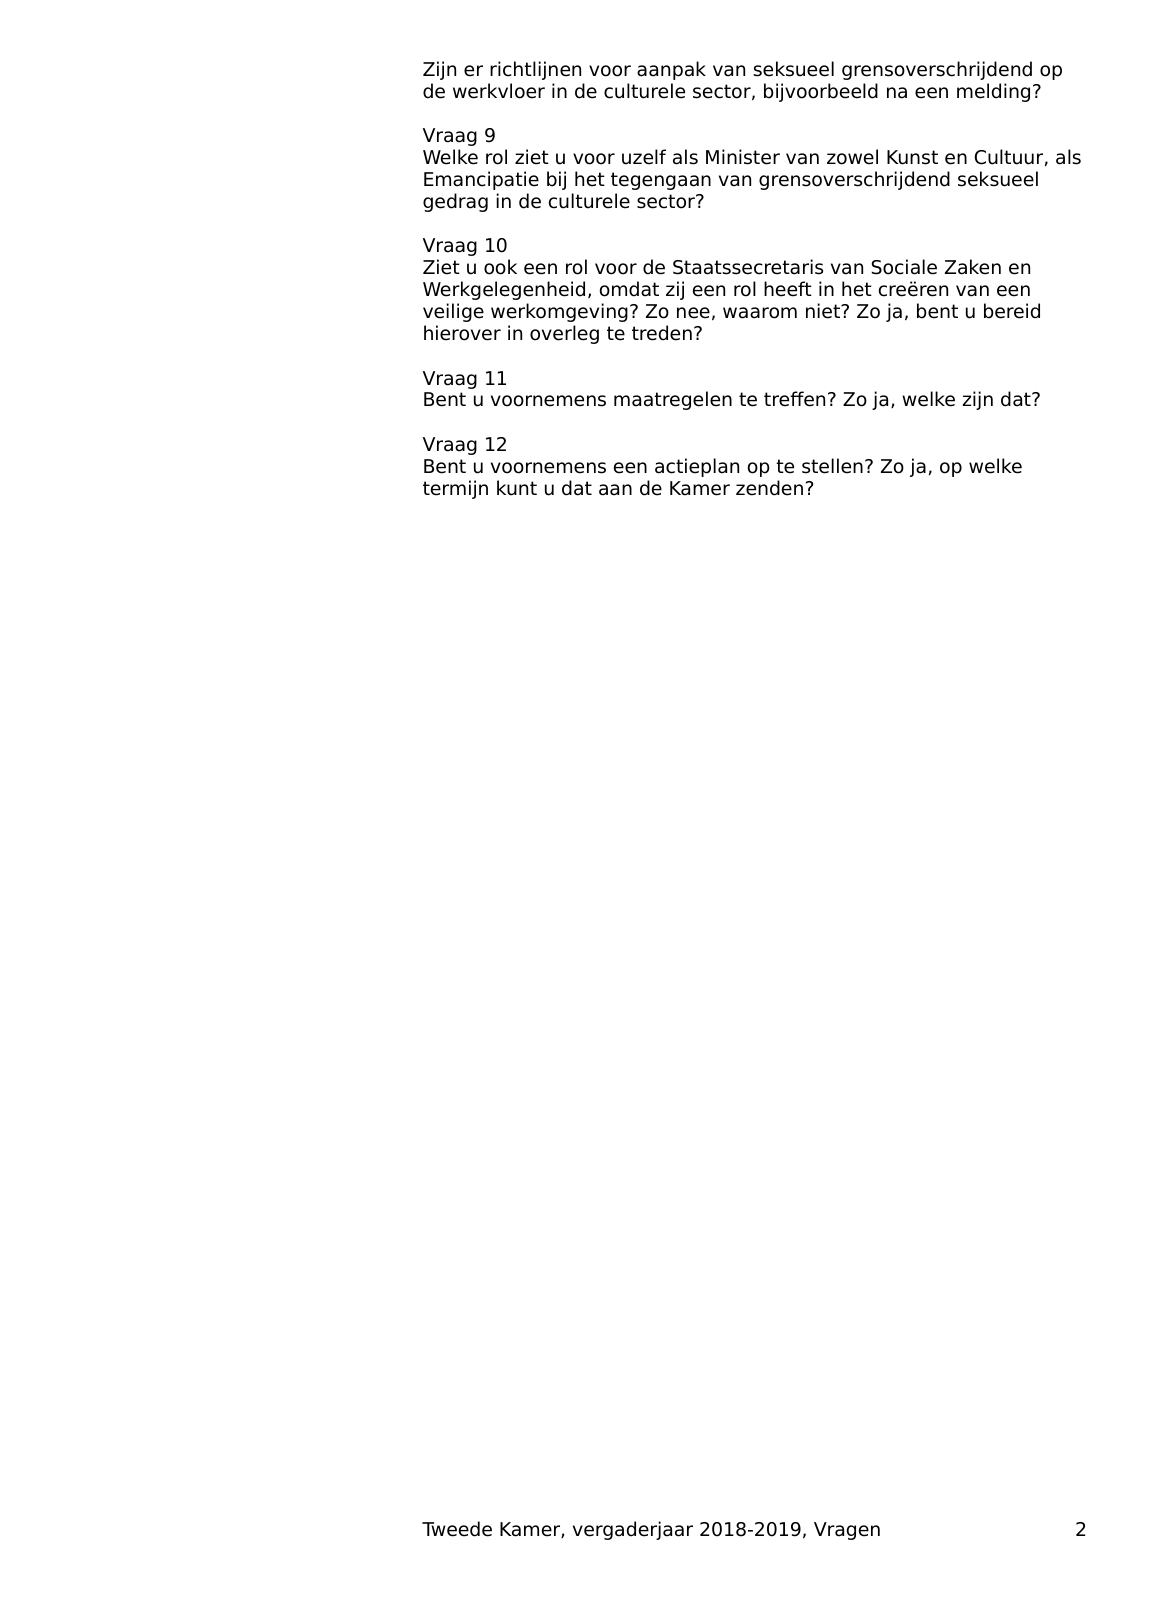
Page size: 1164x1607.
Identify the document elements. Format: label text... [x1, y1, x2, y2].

text Zijn er richtlijnen voor aanpak van seksueel grensoverschrijdend op de werkvloer in de culturele sector, bijvoorbeeld na een melding? [422, 59, 1087, 103]
text Vraag 12 [422, 433, 1087, 456]
text Vraag 9 [422, 125, 1087, 147]
text Ziet u ook een rol voor de Staatssecretaris van Sociale Zaken en Werkgelegenheid, omdat zij een rol heeft in het creëren van een veilige werkomgeving? Zo nee, waarom niet? Zo ja, bent u bereid hierover in overleg te treden? [422, 257, 1087, 345]
text Vraag 11 [422, 367, 1087, 389]
text Bent u voornemens maatregelen te treffen? Zo ja, welke zijn dat? [422, 389, 1087, 411]
text Bent u voornemens een actieplan op te stellen? Zo ja, op welke termijn kunt u dat aan de Kamer zenden? [422, 456, 1087, 499]
text Welke rol ziet u voor uzelf als Minister van zowel Kunst en Cultuur, als Emancipatie bij het tegengaan van grensoverschrijdend seksueel gedrag in de culturele sector? [422, 147, 1087, 213]
text Vraag 10 [422, 235, 1087, 257]
